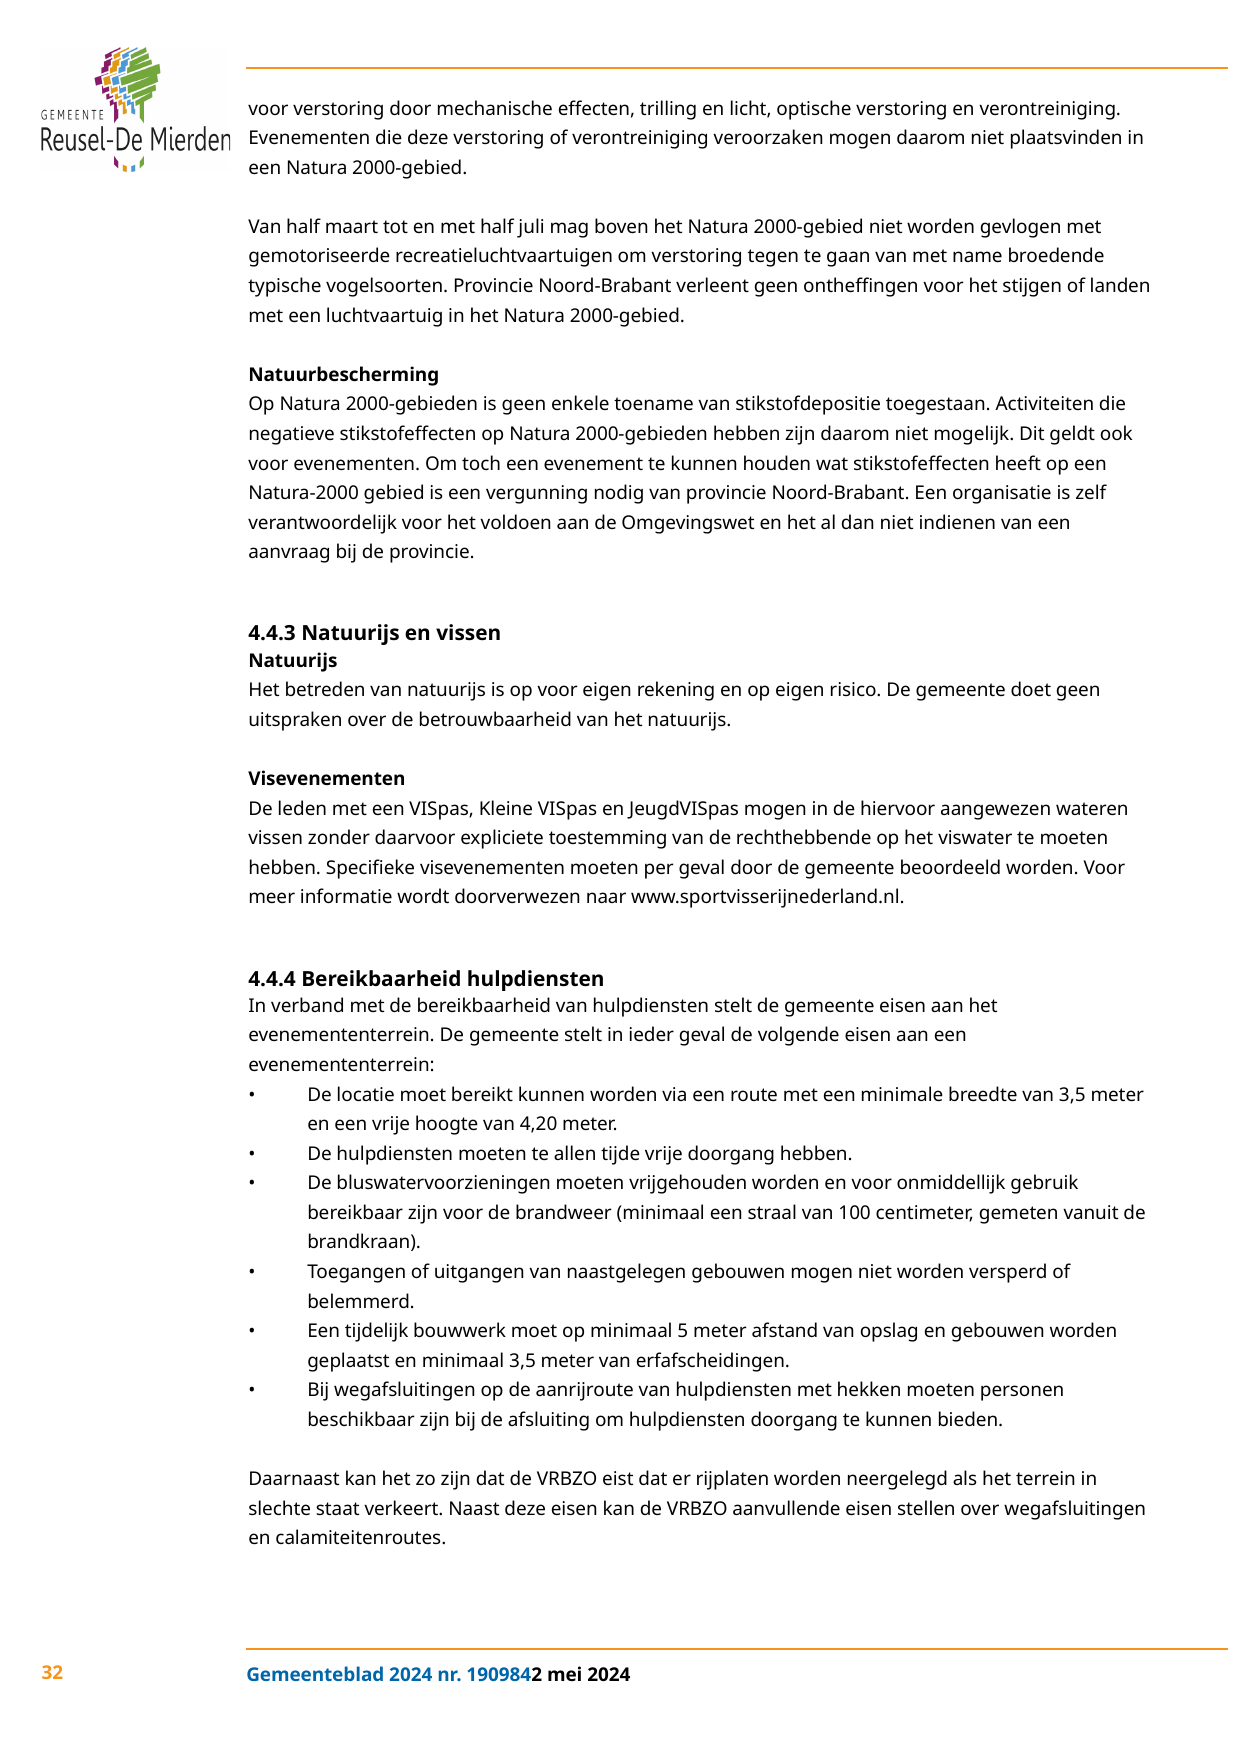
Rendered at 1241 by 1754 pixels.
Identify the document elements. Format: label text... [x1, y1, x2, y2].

list Een tijdelijk bouwwerk moet op minimaal 5 meter afstand van opslag en gebouwen worden geplaatst en minimaal 3,5 meter van erfafscheidingen. [248, 1317, 1152, 1373]
list De hulpdiensten moeten te allen tijde vrije doorgang hebben. [248, 1140, 1152, 1166]
text Het betreden van natuurijs is op voor eigen rekening en op eigen risico. De gemeente doet geen uitspraken over de betrouwbaarheid van het natuurijs. [248, 677, 1152, 732]
text Daarnaast kan het zo zijn dat de VRBZO eist dat er rijplaten worden neergelegd als het terrein in slechte staat verkeert. Naast deze eisen kan de VRBZO aanvullende eisen stellen over wegafsluitingen en calamiteitenroutes. [248, 1465, 1152, 1550]
text 4.4.4 Bereikbaarheid hulpdiensten [248, 964, 1152, 992]
text Natuurbescherming [248, 361, 1152, 387]
text In verband met de bereikbaarheid van hulpdiensten stelt de gemeente eisen aan het evenemententerrein. De gemeente stelt in ieder geval de volgende eisen aan een evenemententerrein: [248, 992, 1152, 1077]
text Visevenementen [248, 765, 1152, 791]
text Natuurijs [248, 647, 1152, 673]
text Op Natura 2000-gebieden is geen enkele toename van stikstofdepositie toegestaan. Activiteiten die negatieve stikstofeffecten op Natura 2000-gebieden hebben zijn daarom niet mogelijk. Dit geldt ook voor evenementen. Om toch een evenement te kunnen houden wat stikstofeffecten heeft op een Natura-2000 gebied is een vergunning nodig van provincie Noord-Brabant. Een organisatie is zelf verantwoordelijk voor het voldoen aan de Omgevingswet en het al dan niet indienen van een aanvraag bij de provincie. [248, 391, 1152, 564]
picture [41, 47, 231, 172]
text voor verstoring door mechanische effecten, trilling en licht, optische verstoring en verontreiniging. Evenementen die deze verstoring of verontreiniging veroorzaken mogen daarom niet plaatsvinden in een Natura 2000-gebied. [248, 95, 1152, 180]
list De bluswatervoorzieningen moeten vrijgehouden worden en voor onmiddellijk gebruik bereikbaar zijn voor de brandweer (minimaal een straal van 100 centimeter, gemeten vanuit de brandkraan). [248, 1169, 1152, 1254]
text Van half maart tot en met half juli mag boven het Natura 2000-gebied niet worden gevlogen met gemotoriseerde recreatieluchtvaartuigen om verstoring tegen te gaan van met name broedende typische vogelsoorten. Provincie Noord-Brabant verleent geen ontheffingen voor het stijgen of landen met een luchtvaartuig in het Natura 2000-gebied. [248, 213, 1152, 328]
text De leden met een VISpas, Kleine VISpas en JeugdVISpas mogen in de hiervoor aangewezen wateren vissen zonder daarvoor expliciete toestemming van de rechthebbende op het viswater te moeten hebben. Specifieke visevenementen moeten per geval door de gemeente beoordeeld worden. Voor meer informatie wordt doorverwezen naar www.sportvisserijnederland.nl. [248, 795, 1152, 909]
list Bij wegafsluitingen op de aanrijroute van hulpdiensten met hekken moeten personen beschikbaar zijn bij de afsluiting om hulpdiensten doorgang te kunnen bieden. [248, 1377, 1152, 1432]
list De locatie moet bereikt kunnen worden via een route met een minimale breedte van 3,5 meter en een vrije hoogte van 4,20 meter. [248, 1081, 1152, 1136]
list Toegangen of uitgangen van naastgelegen gebouwen mogen niet worden versperd of belemmerd. [248, 1258, 1152, 1314]
text 4.4.3 Natuurijs en vissen [248, 618, 1152, 647]
